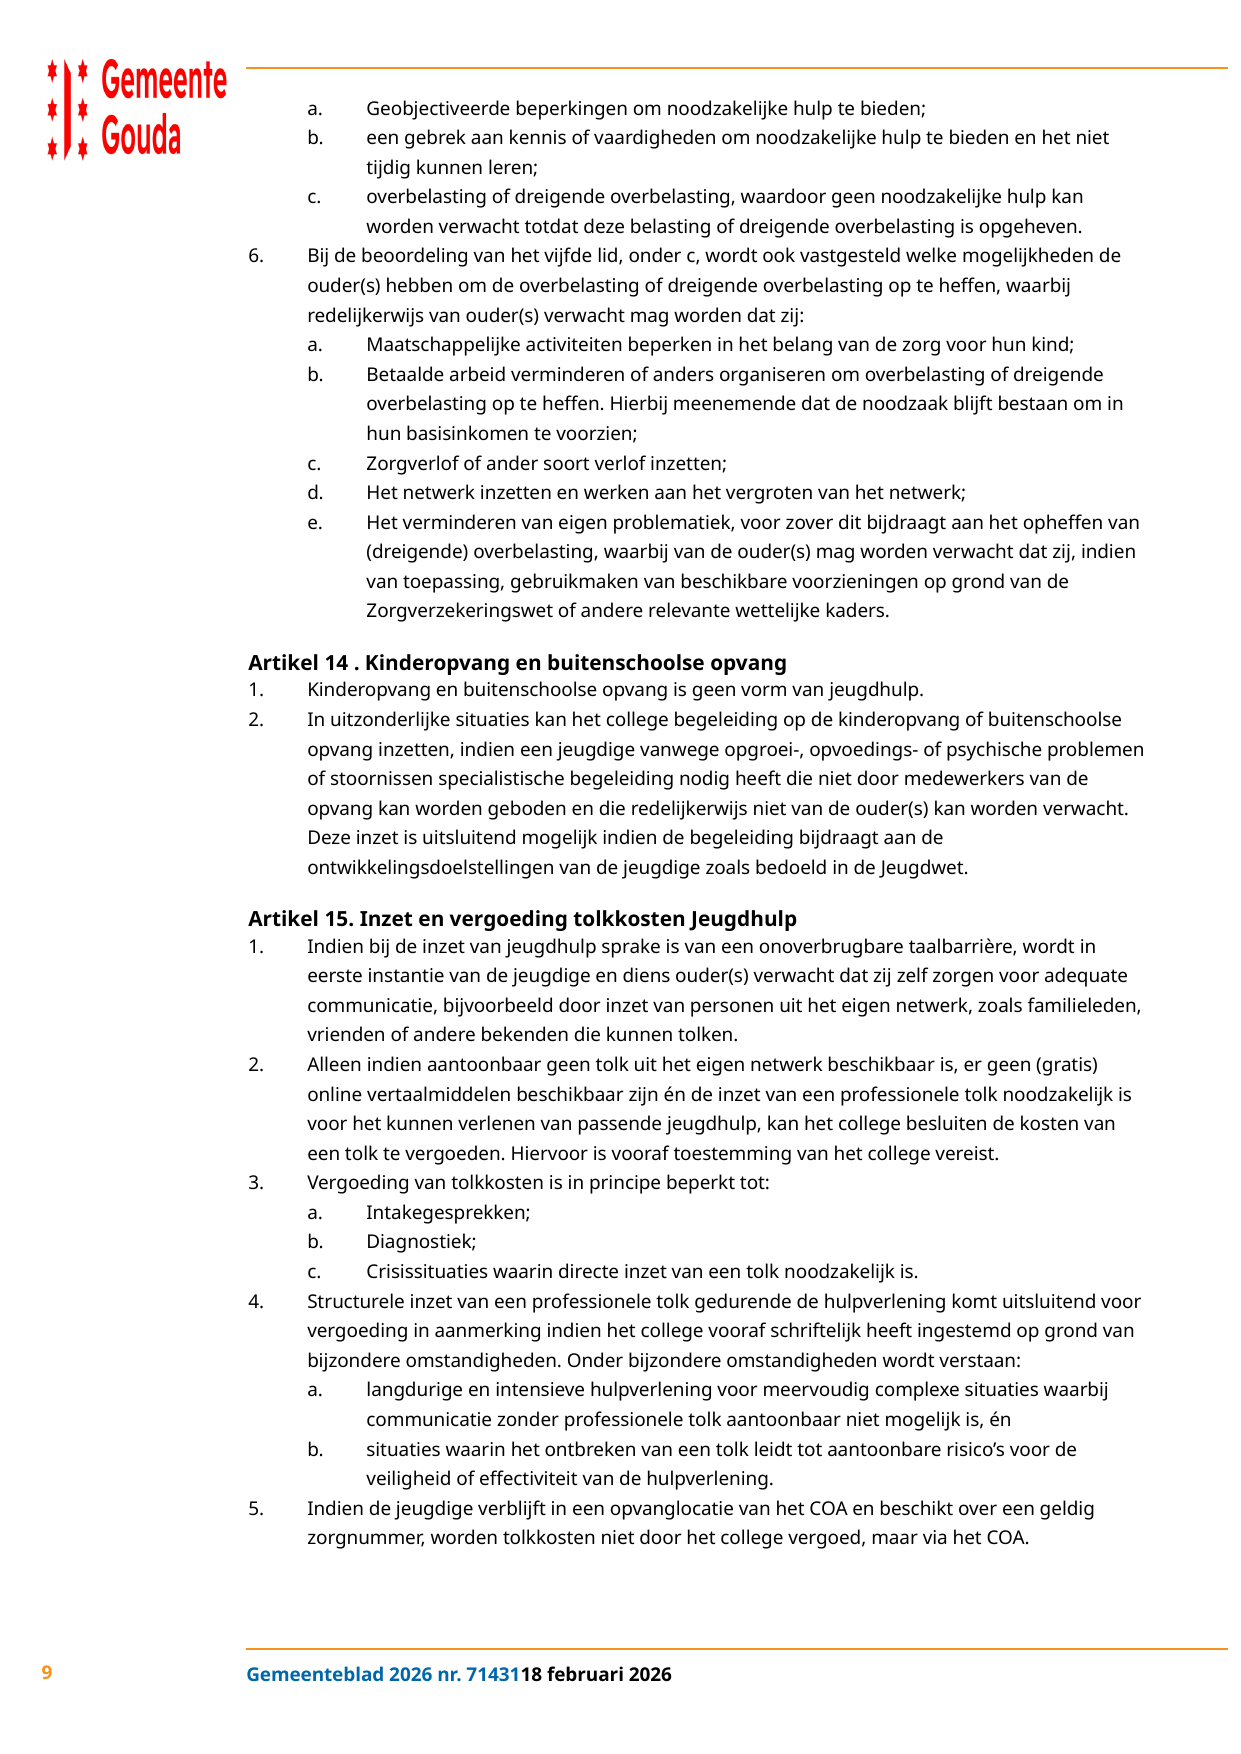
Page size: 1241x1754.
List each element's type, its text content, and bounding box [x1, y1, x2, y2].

list Indien bij de inzet van jeugdhulp sprake is van een onoverbrugbare taalbarrière, wordt in eerste instantie van de jeugdige en diens ouder(s) verwacht dat zij zelf zorgen voor adequate communicatie, bijvoorbeeld door inzet van personen uit het eigen netwerk, zoals familieleden, vrienden of andere bekenden die kunnen tolken. [248, 933, 1152, 1047]
list Vergoeding van tolkkosten is in principe beperkt tot: [248, 1169, 1152, 1195]
list Indien de jeugdige verblijft in een opvanglocatie van het COA en beschikt over een geldig zorgnummer, worden tolkkosten niet door het college vergoed, maar via het COA. [248, 1495, 1152, 1550]
list Kinderopvang en buitenschoolse opvang is geen vorm van jeugdhulp. [248, 677, 1152, 702]
list een gebrek aan kennis of vaardigheden om noodzakelijke hulp te bieden en het niet tijdig kunnen leren; [307, 124, 1152, 180]
list Geobjectiveerde beperkingen om noodzakelijke hulp te bieden; [307, 95, 1152, 121]
list Crisissituaties waarin directe inzet van een tolk noodzakelijk is. [307, 1258, 1152, 1284]
text Artikel 14 . Kinderopvang en buitenschoolse opvang [248, 648, 1152, 677]
list Diagnostiek; [307, 1229, 1152, 1254]
list In uitzonderlijke situaties kan het college begeleiding op de kinderopvang of buitenschoolse opvang inzetten, indien een jeugdige vanwege opgroei-, opvoedings- of psychische problemen of stoornissen specialistische begeleiding nodig heeft die niet door medewerkers van de opvang kan worden geboden en die redelijkerwijs niet van de ouder(s) kan worden verwacht. Deze inzet is uitsluitend mogelijk indien de begeleiding bijdraagt aan de ontwikkelingsdoelstellingen van de jeugdige zoals bedoeld in de Jeugdwet. [248, 706, 1152, 880]
list Betaalde arbeid verminderen of anders organiseren om overbelasting of dreigende overbelasting op te heffen. Hierbij meenemende dat de noodzaak blijft bestaan om in hun basisinkomen te voorzien; [307, 361, 1152, 446]
list Alleen indien aantoonbaar geen tolk uit het eigen netwerk beschikbaar is, er geen (gratis) online vertaalmiddelen beschikbaar zijn én de inzet van een professionele tolk noodzakelijk is voor het kunnen verlenen van passende jeugdhulp, kan het college besluiten de kosten van een tolk te vergoeden. Hiervoor is vooraf toestemming van het college vereist. [248, 1051, 1152, 1166]
list langdurige en intensieve hulpverlening voor meervoudig complexe situaties waarbij communicatie zonder professionele tolk aantoonbaar niet mogelijk is, én [307, 1377, 1152, 1432]
text Artikel 15. Inzet en vergoeding tolkkosten Jeugdhulp [248, 904, 1152, 933]
list Het netwerk inzetten en werken aan het vergroten van het netwerk; [307, 479, 1152, 505]
list overbelasting of dreigende overbelasting, waardoor geen noodzakelijke hulp kan worden verwacht totdat deze belasting of dreigende overbelasting is opgeheven. [307, 183, 1152, 239]
list Intakegesprekken; [307, 1199, 1152, 1225]
picture [41, 47, 231, 172]
list Structurele inzet van een professionele tolk gedurende de hulpverlening komt uitsluitend voor vergoeding in aanmerking indien het college vooraf schriftelijk heeft ingestemd op grond van bijzondere omstandigheden. Onder bijzondere omstandigheden wordt verstaan: [248, 1288, 1152, 1373]
list Maatschappelijke activiteiten beperken in het belang van de zorg voor hun kind; [307, 331, 1152, 357]
list Het verminderen van eigen problematiek, voor zover dit bijdraagt aan het opheffen van (dreigende) overbelasting, waarbij van de ouder(s) mag worden verwacht dat zij, indien van toepassing, gebruikmaken van beschikbare voorzieningen op grond van de Zorgverzekeringswet of andere relevante wettelijke kaders. [307, 509, 1152, 623]
list Zorgverlof of ander soort verlof inzetten; [307, 450, 1152, 476]
list Bij de beoordeling van het vijfde lid, onder c, wordt ook vastgesteld welke mogelijkheden de ouder(s) hebben om de overbelasting of dreigende overbelasting op te heffen, waarbij redelijkerwijs van ouder(s) verwacht mag worden dat zij: [248, 243, 1152, 328]
list situaties waarin het ontbreken van een tolk leidt tot aantoonbare risico’s voor de veiligheid of effectiviteit van de hulpverlening. [307, 1436, 1152, 1491]
